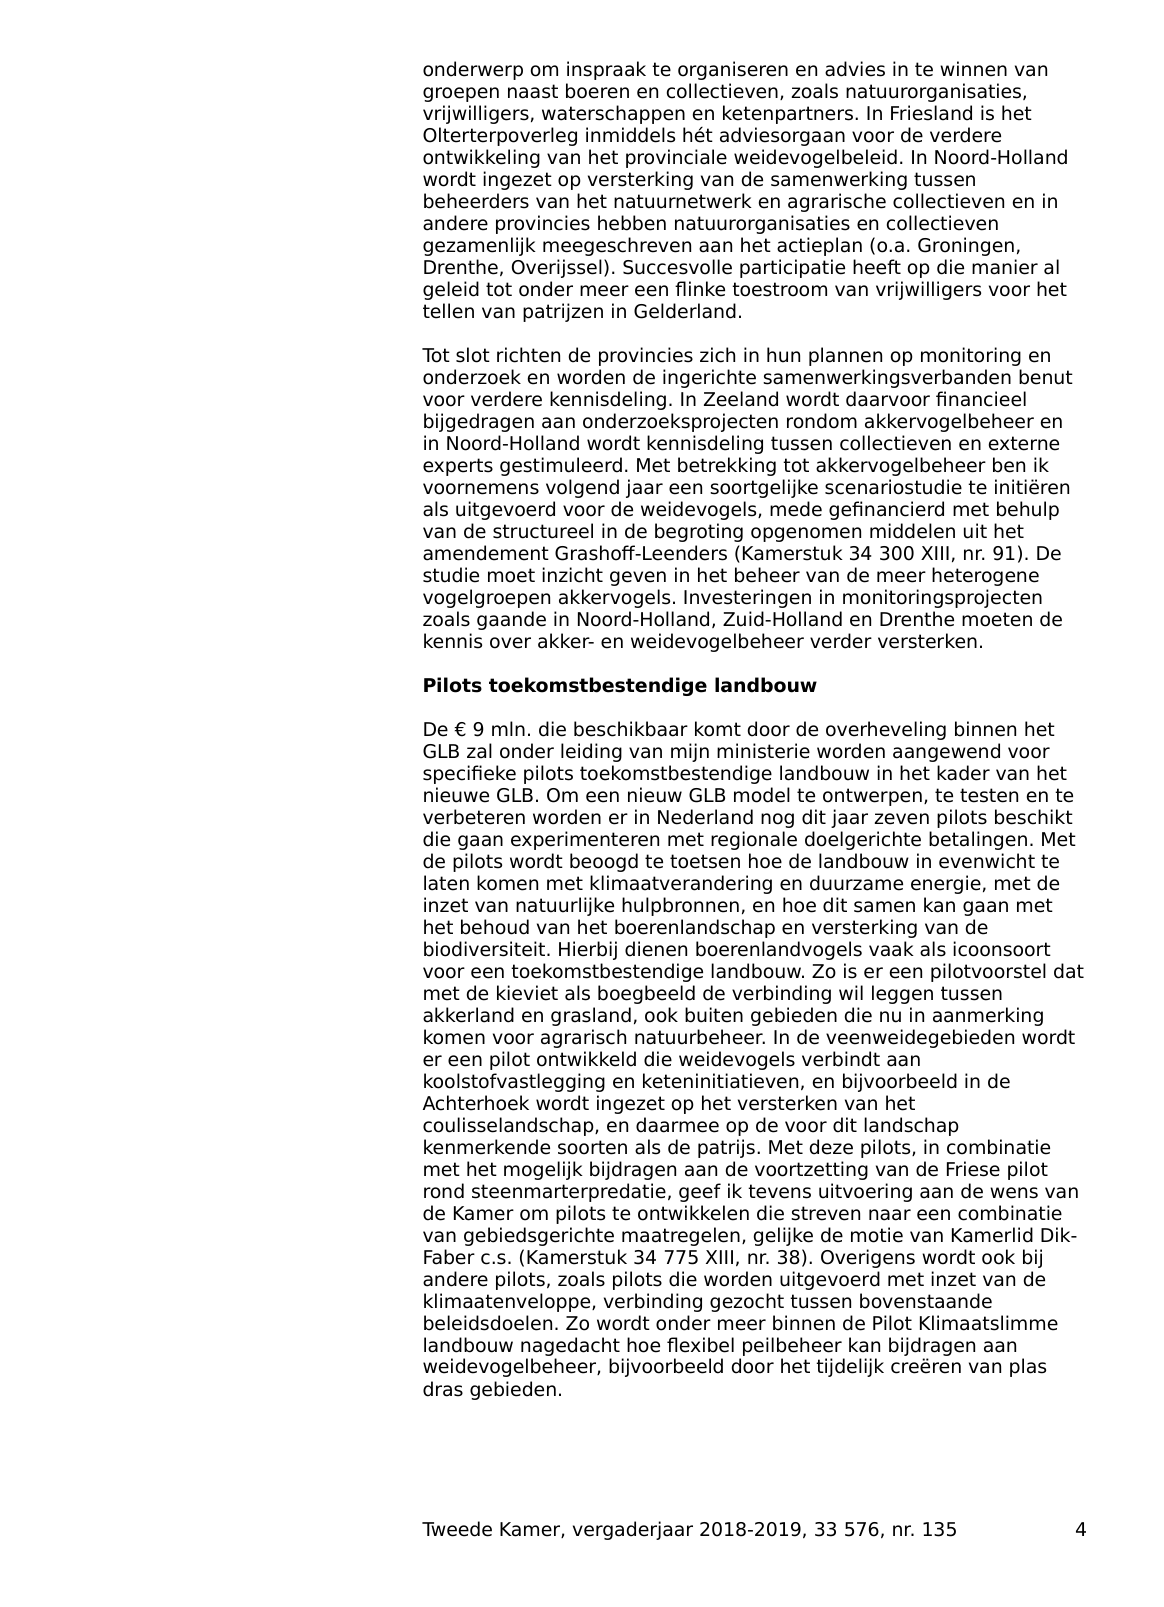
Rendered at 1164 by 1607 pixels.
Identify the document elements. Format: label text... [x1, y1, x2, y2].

text onderwerp om inspraak te organiseren en advies in te winnen van groepen naast boeren en collectieven, zoals natuurorganisaties, vrijwilligers, waterschappen en ketenpartners. In Friesland is het Olterterpoverleg inmiddels hét adviesorgaan voor de verdere ontwikkeling van het provinciale weidevogelbeleid. In Noord-Holland wordt ingezet op versterking van de samenwerking tussen beheerders van het natuurnetwerk en agrarische collectieven en in andere provincies hebben natuurorganisaties en collectieven gezamenlijk meegeschreven aan het actieplan (o.a. Groningen, Drenthe, Overijssel). Succesvolle participatie heeft op die manier al geleid tot onder meer een flinke toestroom van vrijwilligers voor het tellen van patrijzen in Gelderland. [422, 59, 1087, 323]
text De € 9 mln. die beschikbaar komt door de overheveling binnen het GLB zal onder leiding van mijn ministerie worden aangewend voor specifieke pilots toekomstbestendige landbouw in het kader van het nieuwe GLB. Om een nieuw GLB model te ontwerpen, te testen en te verbeteren worden er in Nederland nog dit jaar zeven pilots beschikt die gaan experimenteren met regionale doelgerichte betalingen. Met de pilots wordt beoogd te toetsen hoe de landbouw in evenwicht te laten komen met klimaatverandering en duurzame energie, met de inzet van natuurlijke hulpbronnen, en hoe dit samen kan gaan met het behoud van het boerenlandschap en versterking van de biodiversiteit. Hierbij dienen boerenlandvogels vaak als icoonsoort voor een toekomstbestendige landbouw. Zo is er een pilotvoorstel dat met de kieviet als boegbeeld de verbinding wil leggen tussen akkerland en grasland, ook buiten gebieden die nu in aanmerking komen voor agrarisch natuurbeheer. In de veenweidegebieden wordt er een pilot ontwikkeld die weidevogels verbindt aan koolstofvastlegging en keteninitiatieven, en bijvoorbeeld in de Achterhoek wordt ingezet op het versterken van het coulisselandschap, en daarmee op de voor dit landschap kenmerkende soorten als de patrijs. Met deze pilots, in combinatie met het mogelijk bijdragen aan de voortzetting van de Friese pilot rond steenmarterpredatie, geef ik tevens uitvoering aan de wens van de Kamer om pilots te ontwikkelen die streven naar een combinatie van gebiedsgerichte maatregelen, gelijke de motie van Kamerlid Dik-Faber c.s. (Kamerstuk 34 775 XIII, nr. 38). Overigens wordt ook bij andere pilots, zoals pilots die worden uitgevoerd met inzet van de klimaatenveloppe, verbinding gezocht tussen bovenstaande beleidsdoelen. Zo wordt onder meer binnen de Pilot Klimaatslimme landbouw nagedacht hoe flexibel peilbeheer kan bijdragen aan weidevogelbeheer, bijvoorbeeld door het tijdelijk creëren van plas dras gebieden. [422, 719, 1087, 1400]
text Tot slot richten de provincies zich in hun plannen op monitoring en onderzoek en worden de ingerichte samenwerkingsverbanden benut voor verdere kennisdeling. In Zeeland wordt daarvoor financieel bijgedragen aan onderzoeksprojecten rondom akkervogelbeheer en in Noord-Holland wordt kennisdeling tussen collectieven en externe experts gestimuleerd. Met betrekking tot akkervogelbeheer ben ik voornemens volgend jaar een soortgelijke scenariostudie te initiëren als uitgevoerd voor de weidevogels, mede gefinancierd met behulp van de structureel in de begroting opgenomen middelen uit het amendement Grashoff-Leenders (Kamerstuk 34 300 XIII, nr. 91). De studie moet inzicht geven in het beheer van de meer heterogene vogelgroepen akkervogels. Investeringen in monitoringsprojecten zoals gaande in Noord-Holland, Zuid-Holland en Drenthe moeten de kennis over akker- en weidevogelbeheer verder versterken. [422, 345, 1087, 653]
subtitle Pilots toekomstbestendige landbouw [422, 675, 1087, 697]
